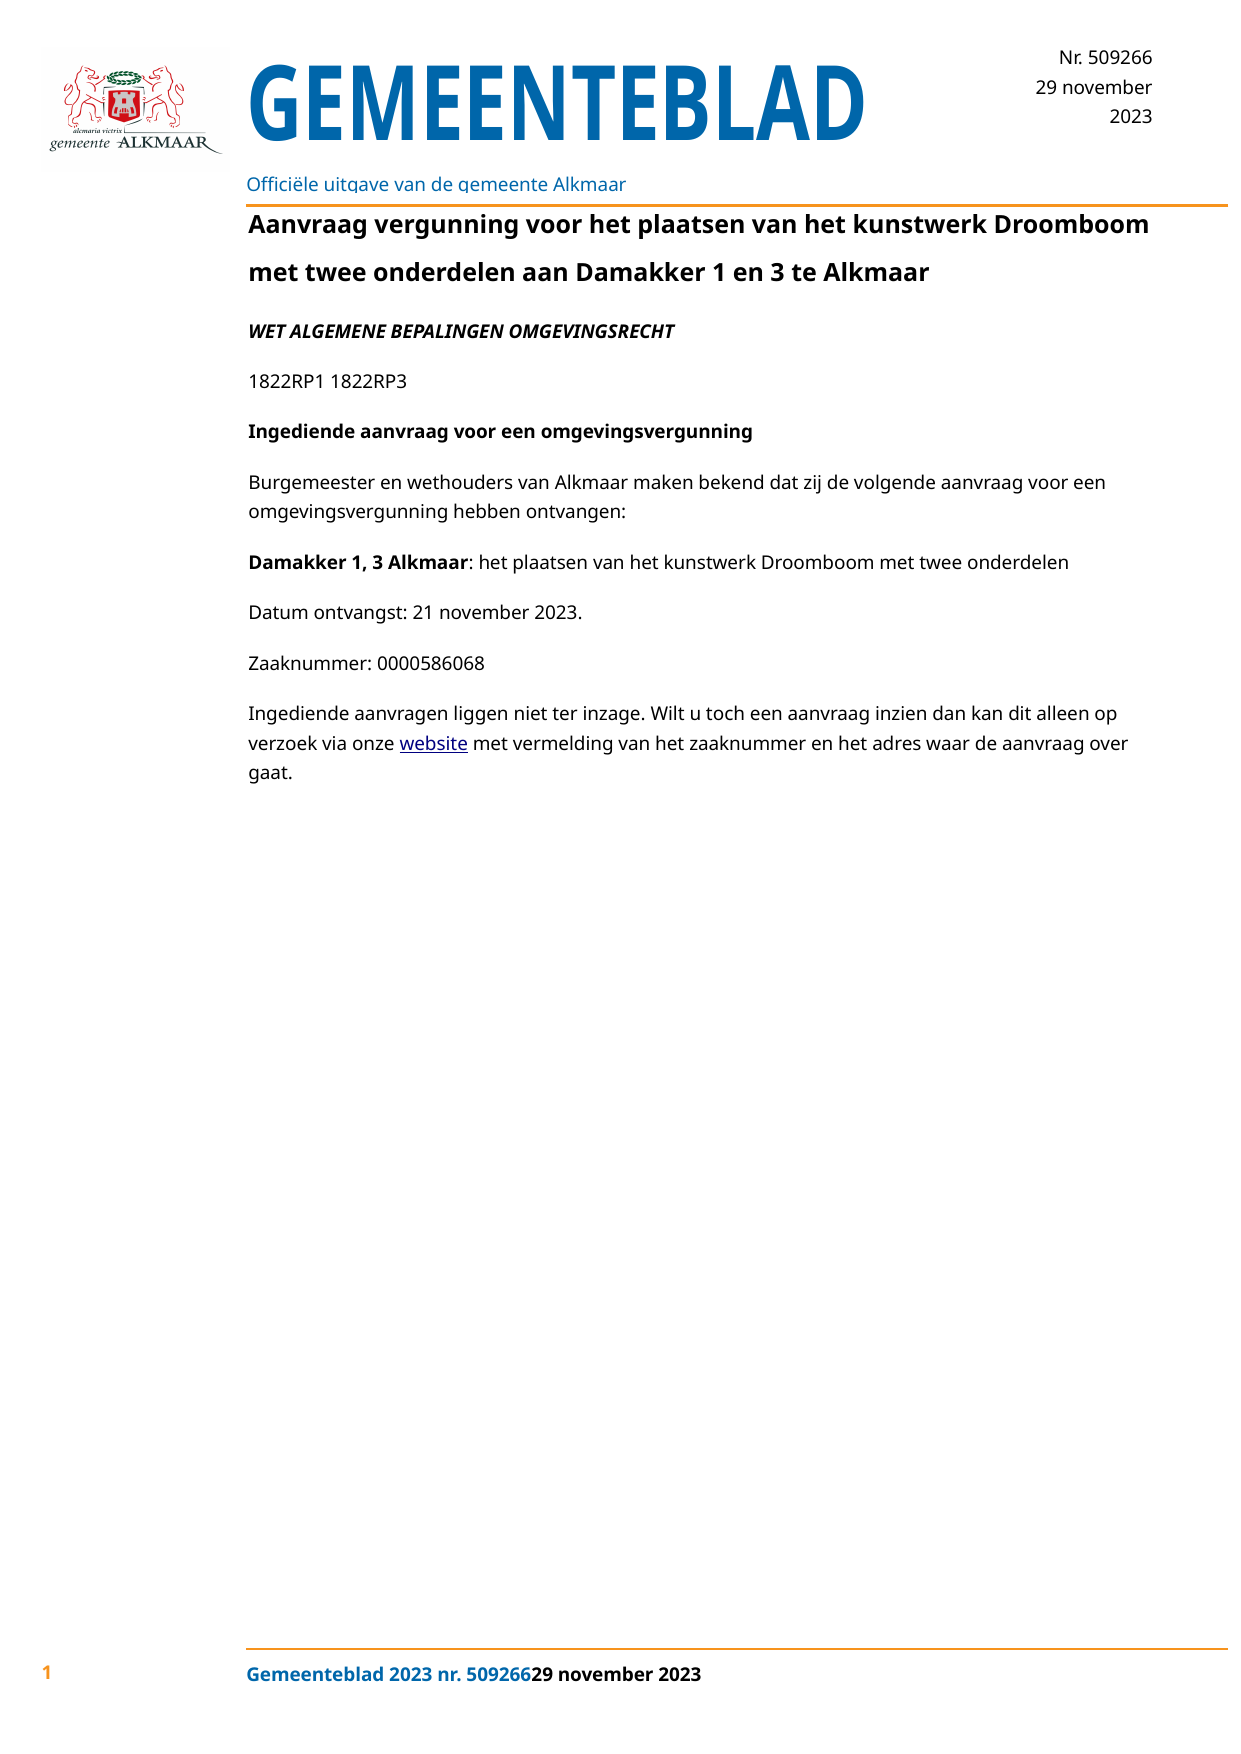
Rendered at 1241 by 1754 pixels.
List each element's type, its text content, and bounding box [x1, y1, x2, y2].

text Aanvraag vergunning voor het plaatsen van het kunstwerk Droomboom met twee onderdelen aan Damakker 1 en 3 te Alkmaar [248, 207, 1152, 288]
text Ingediende aanvragen liggen niet ter inzage. Wilt u toch een aanvraag inzien dan kan dit alleen op verzoek via onze website met vermelding van het zaaknummer en het adres waar de aanvraag over gaat. [248, 700, 1152, 785]
text Burgemeester en wethouders van Alkmaar maken bekend dat zij de volgende aanvraag voor een omgevingsvergunning hebben ontvangen: [248, 469, 1152, 524]
picture [41, 47, 231, 172]
text Datum ontvangst: 21 november 2023. [248, 599, 1152, 625]
text Zaaknummer: 0000586068 [248, 650, 1152, 676]
text WET ALGEMENE BEPALINGEN OMGEVINGSRECHT [248, 318, 1152, 344]
text 1822RP1 1822RP3 [248, 368, 1152, 394]
text Ingediende aanvraag voor een omgevingsvergunning [248, 419, 1152, 444]
text Damakker 1, 3 Alkmaar: het plaatsen van het kunstwerk Droomboom met twee onderdelen [248, 549, 1152, 575]
